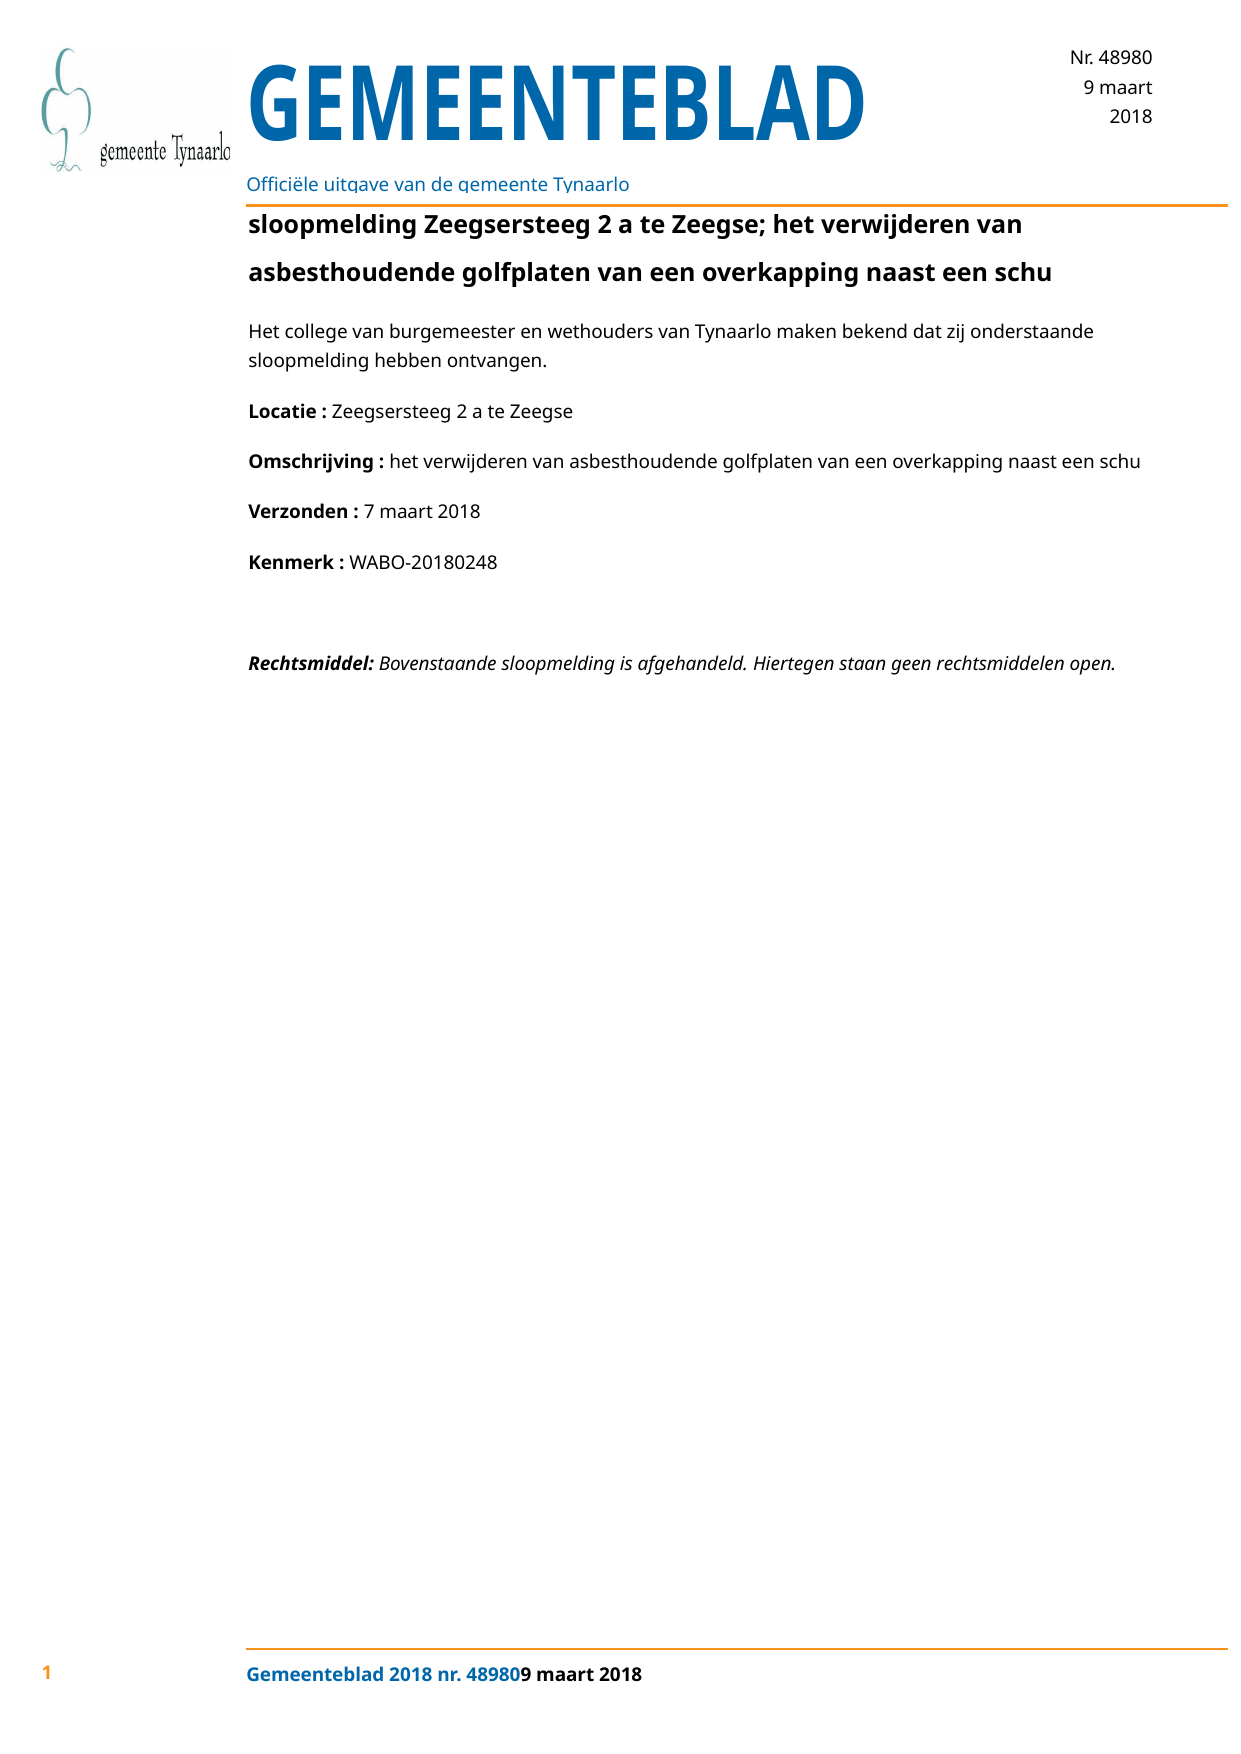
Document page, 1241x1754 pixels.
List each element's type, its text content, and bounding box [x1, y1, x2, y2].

text Het college van burgemeester en wethouders van Tynaarlo maken bekend dat zij onderstaande sloopmelding hebben ontvangen. [248, 318, 1152, 373]
text Rechtsmiddel: Bovenstaande sloopmelding is afgehandeld. Hiertegen staan geen rechtsmiddelen open. [248, 650, 1152, 676]
picture [41, 47, 231, 172]
text sloopmelding Zeegsersteeg 2 a te Zeegse; het verwijderen van asbesthoudende golfplaten van een overkapping naast een schu [248, 207, 1152, 288]
text Verzonden : 7 maart 2018 [248, 499, 1152, 524]
text Omschrijving : het verwijderen van asbesthoudende golfplaten van een overkapping naast een schu [248, 448, 1152, 474]
text Locatie : Zeegsersteeg 2 a te Zeegse [248, 398, 1152, 424]
text Kenmerk : WABO-20180248 [248, 549, 1152, 575]
